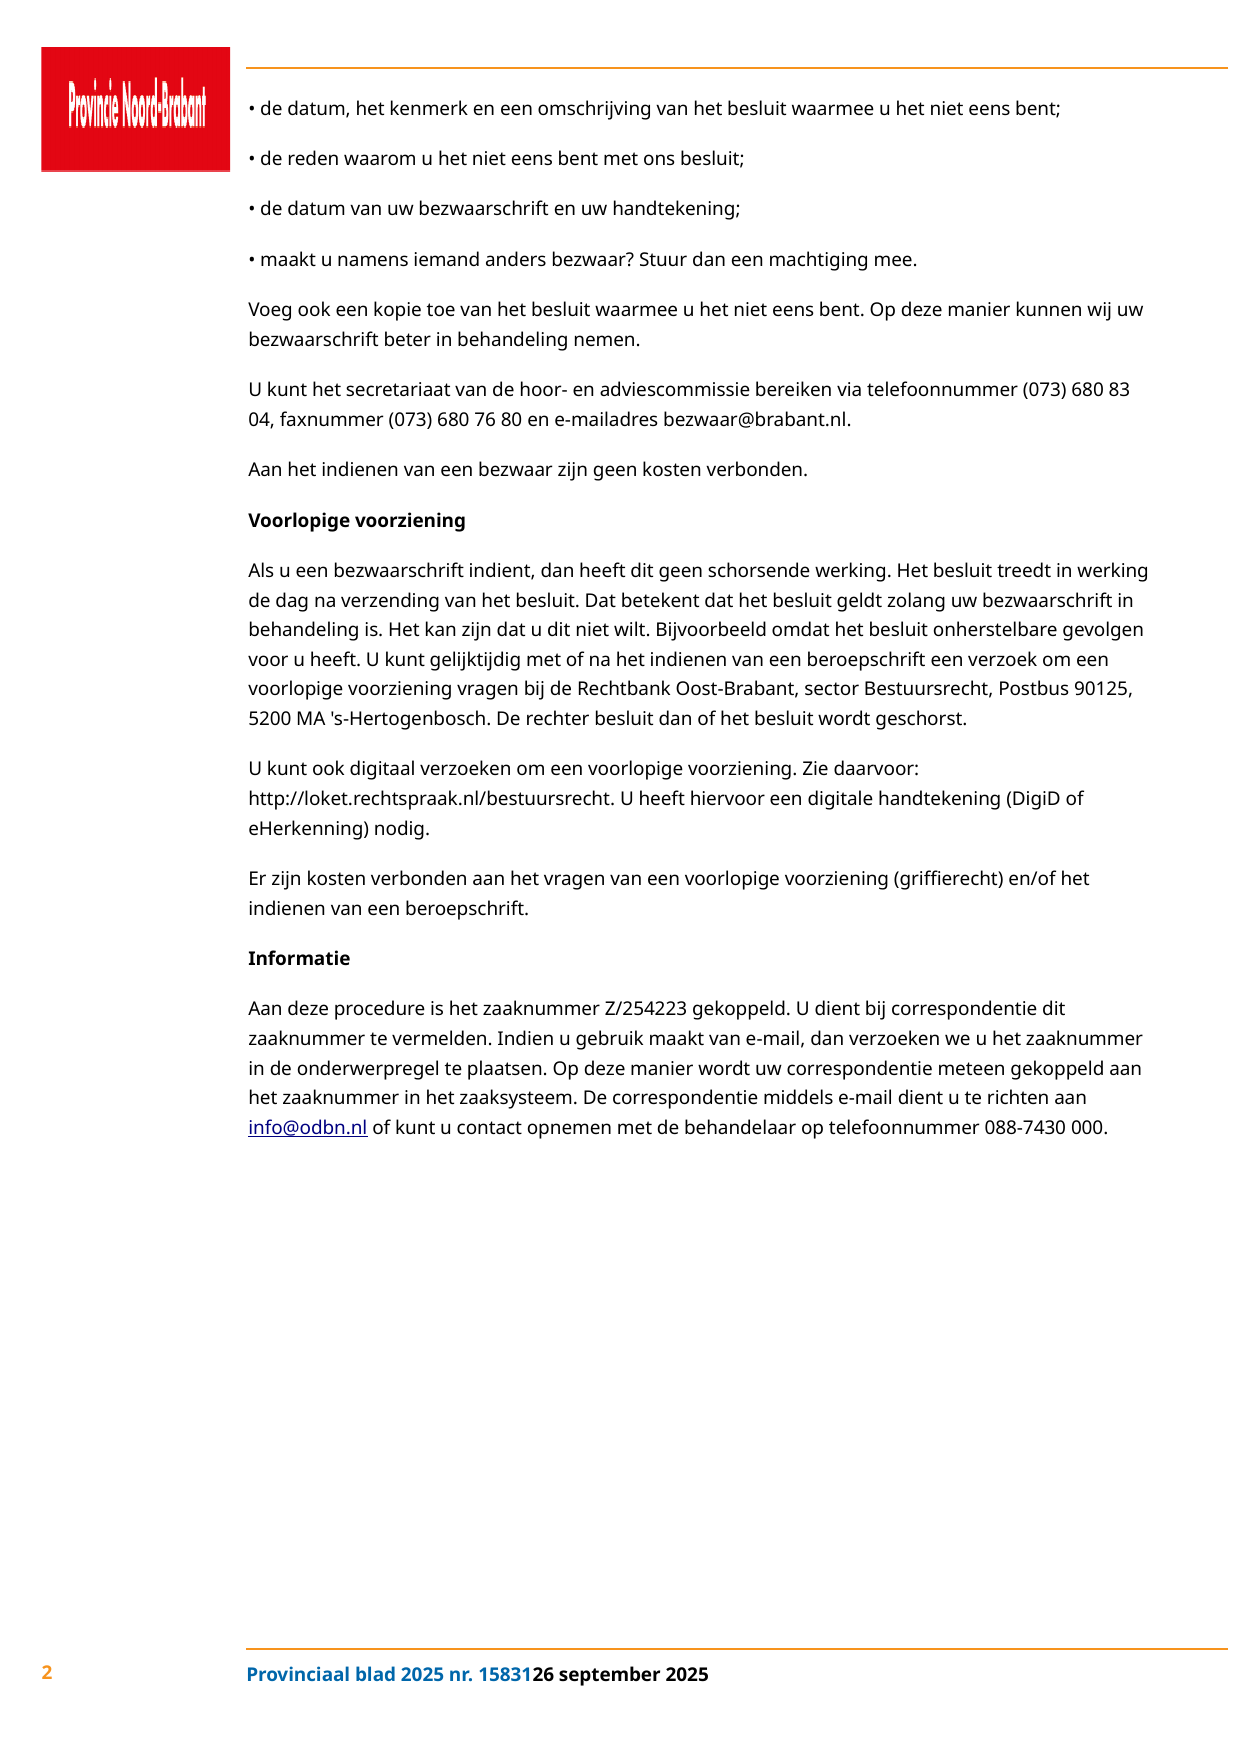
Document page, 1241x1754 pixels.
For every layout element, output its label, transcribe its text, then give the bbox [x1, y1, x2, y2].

text Voeg ook een kopie toe van het besluit waarmee u het niet eens bent. Op deze manier kunnen wij uw bezwaarschrift beter in behandeling nemen. [248, 296, 1152, 352]
text Er zijn kosten verbonden aan het vragen van een voorlopige voorziening (griffierecht) en/of het indienen van een beroepschrift. [248, 865, 1152, 921]
picture [41, 47, 231, 172]
text U kunt het secretariaat van de hoor- en adviescommissie bereiken via telefoonnummer (073) 680 83 04, faxnummer (073) 680 76 80 en e-mailadres bezwaar@brabant.nl. [248, 376, 1152, 432]
text • de reden waarom u het niet eens bent met ons besluit; [248, 145, 1152, 171]
text • de datum van uw bezwaarschrift en uw handtekening; [248, 196, 1152, 221]
text • maakt u namens iemand anders bezwaar? Stuur dan een machtiging mee. [248, 246, 1152, 272]
text Voorlopige voorziening [248, 507, 1152, 533]
text Informatie [248, 945, 1152, 971]
text Aan het indienen van een bezwaar zijn geen kosten verbonden. [248, 456, 1152, 482]
text Aan deze procedure is het zaaknummer Z/254223 gekoppeld. U dient bij correspondentie dit zaaknummer te vermelden. Indien u gebruik maakt van e-mail, dan verzoeken we u het zaaknummer in de onderwerpregel te plaatsen. Op deze manier wordt uw correspondentie meteen gekoppeld aan het zaaknummer in het zaaksysteem. De correspondentie middels e-mail dient u te richten aan info@odbn.nl of kunt u contact opnemen met de behandelaar op telefoonnummer 088-7430 000. [248, 996, 1152, 1140]
text U kunt ook digitaal verzoeken om een voorlopige voorziening. Zie daarvoor: http://loket.rechtspraak.nl/bestuursrecht. U heeft hiervoor een digitale handtekening (DigiD of eHerkenning) nodig. [248, 756, 1152, 841]
text • de datum, het kenmerk en een omschrijving van het besluit waarmee u het niet eens bent; [248, 95, 1152, 121]
text Als u een bezwaarschrift indient, dan heeft dit geen schorsende werking. Het besluit treedt in werking de dag na verzending van het besluit. Dat betekent dat het besluit geldt zolang uw bezwaarschrift in behandeling is. Het kan zijn dat u dit niet wilt. Bijvoorbeeld omdat het besluit onherstelbare gevolgen voor u heeft. U kunt gelijktijdig met of na het indienen van een beroepschrift een verzoek om een voorlopige voorziening vragen bij de Rechtbank Oost-Brabant, sector Bestuursrecht, Postbus 90125, 5200 MA 's‑Hertogenbosch. De rechter besluit dan of het besluit wordt geschorst. [248, 557, 1152, 731]
